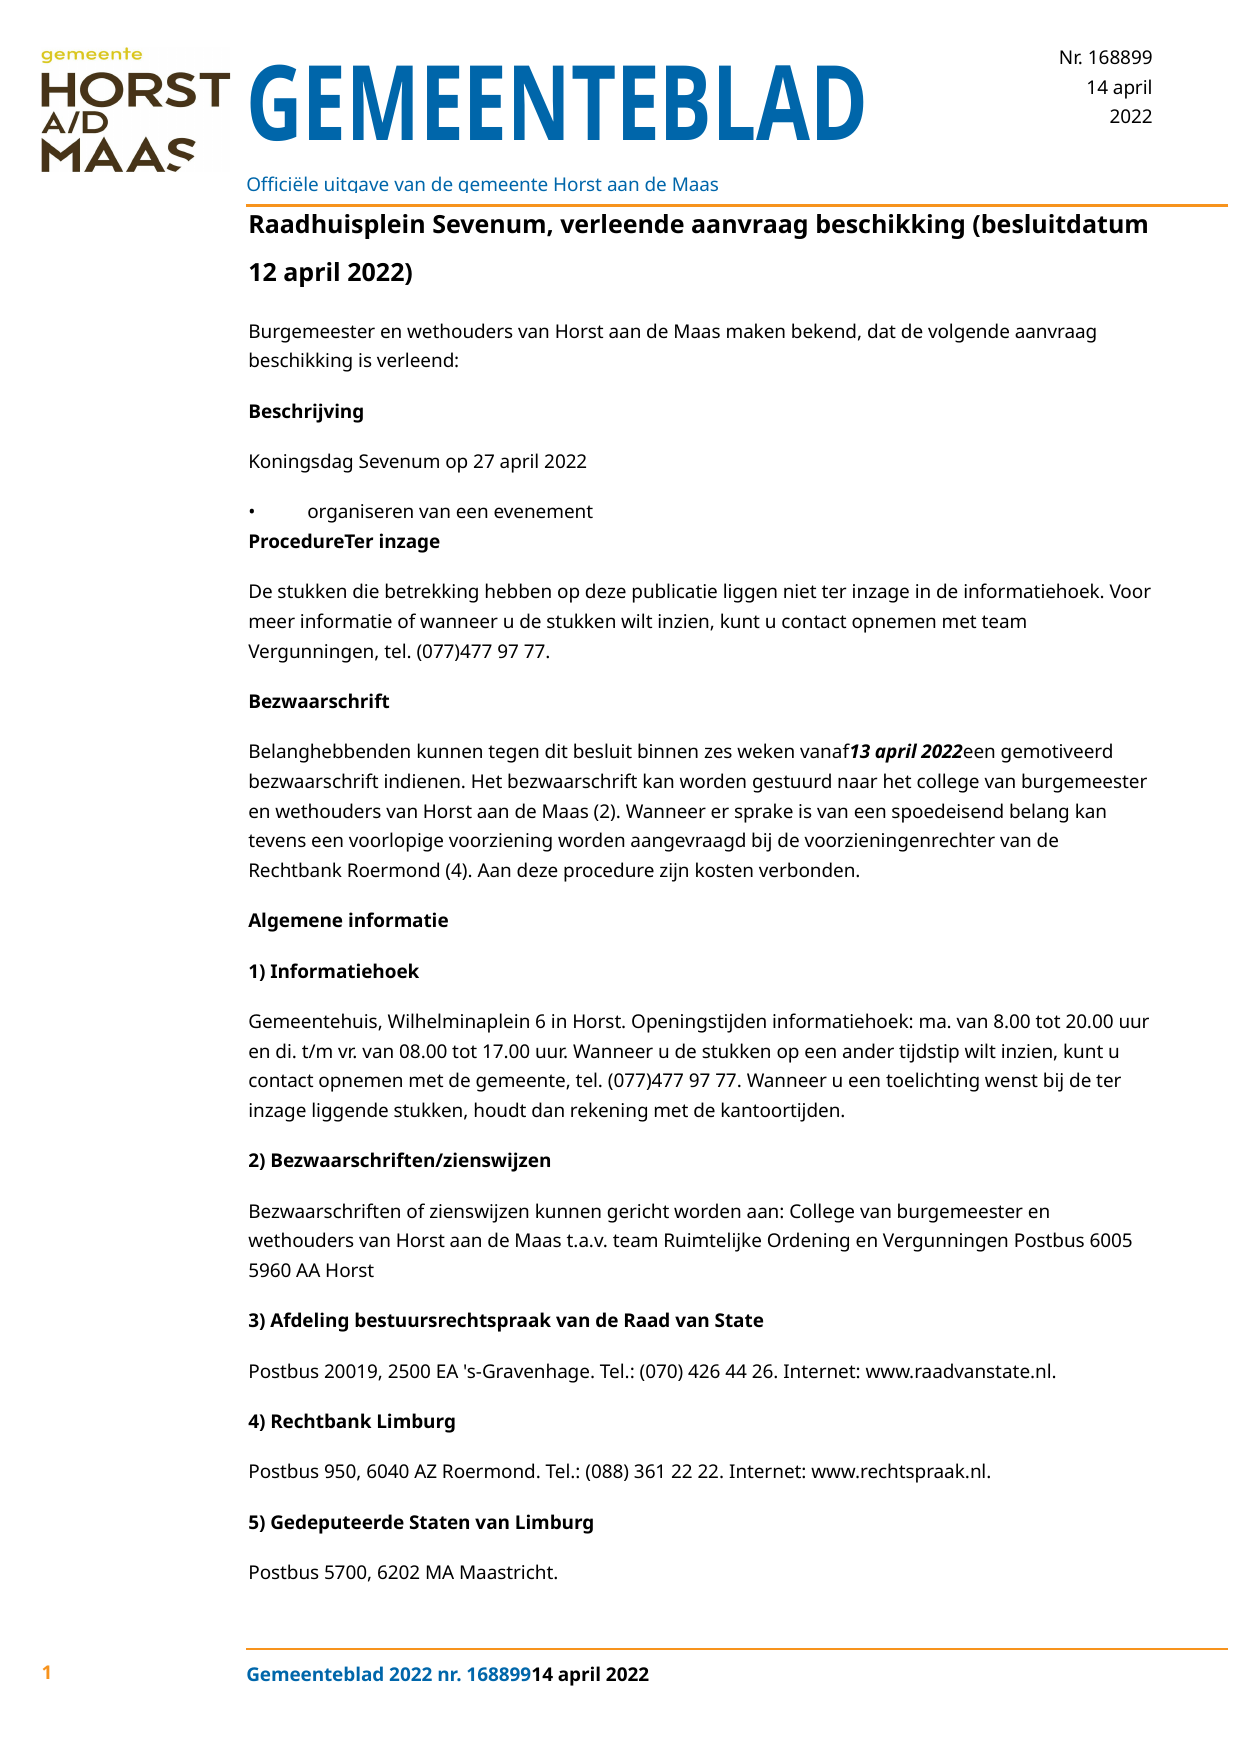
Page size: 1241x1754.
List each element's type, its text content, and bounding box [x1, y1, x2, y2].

text Belanghebbenden kunnen tegen dit besluit binnen zes weken vanaf13 april 2022een gemotiveerd bezwaarschrift indienen. Het bezwaarschrift kan worden gestuurd naar het college van burgemeester en wethouders van Horst aan de Maas (2). Wanneer er sprake is van een spoedeisend belang kan tevens een voorlopige voorziening worden aangevraagd bij de voorzieningenrechter van de Rechtbank Roermond (4). Aan deze procedure zijn kosten verbonden. [248, 739, 1152, 883]
text Postbus 5700, 6202 MA Maastricht. [248, 1559, 1152, 1585]
picture [41, 47, 231, 172]
text ProcedureTer inzage [248, 528, 1152, 554]
text Raadhuisplein Sevenum, verleende aanvraag beschikking (besluitdatum 12 april 2022) [248, 207, 1152, 288]
text 2) Bezwaarschriften/zienswijzen [248, 1147, 1152, 1173]
list organiseren van een evenement [248, 499, 1152, 524]
text Beschrijving [248, 398, 1152, 424]
text Postbus 20019, 2500 EA 's-Gravenhage. Tel.: (070) 426 44 26. Internet: www.raadvanstate.nl. [248, 1358, 1152, 1384]
text Bezwaarschriften of zienswijzen kunnen gericht worden aan: College van burgemeester en wethouders van Horst aan de Maas t.a.v. team Ruimtelijke Ordening en Vergunningen Postbus 6005 5960 AA Horst [248, 1198, 1152, 1283]
text Koningsdag Sevenum op 27 april 2022 [248, 448, 1152, 474]
text 4) Rechtbank Limburg [248, 1408, 1152, 1434]
text 1) Informatiehoek [248, 958, 1152, 984]
text 3) Afdeling bestuursrechtspraak van de Raad van State [248, 1307, 1152, 1333]
text Algemene informatie [248, 907, 1152, 933]
text De stukken die betrekking hebben op deze publicatie liggen niet ter inzage in de informatiehoek. Voor meer informatie of wanneer u de stukken wilt inzien, kunt u contact opnemen met team Vergunningen, tel. (077)477 97 77. [248, 579, 1152, 664]
text Gemeentehuis, Wilhelminaplein 6 in Horst. Openingstijden informatiehoek: ma. van 8.00 tot 20.00 uur en di. t/m vr. van 08.00 tot 17.00 uur. Wanneer u de stukken op een ander tijdstip wilt inzien, kunt u contact opnemen met de gemeente, tel. (077)477 97 77. Wanneer u een toelichting wenst bij de ter inzage liggende stukken, houdt dan rekening met de kantoortijden. [248, 1008, 1152, 1123]
text Burgemeester en wethouders van Horst aan de Maas maken bekend, dat de volgende aanvraag beschikking is verleend: [248, 318, 1152, 373]
text Bezwaarschrift [248, 688, 1152, 714]
text 5) Gedeputeerde Staten van Limburg [248, 1509, 1152, 1535]
text Postbus 950, 6040 AZ Roermond. Tel.: (088) 361 22 22. Internet: www.rechtspraak.nl. [248, 1459, 1152, 1484]
